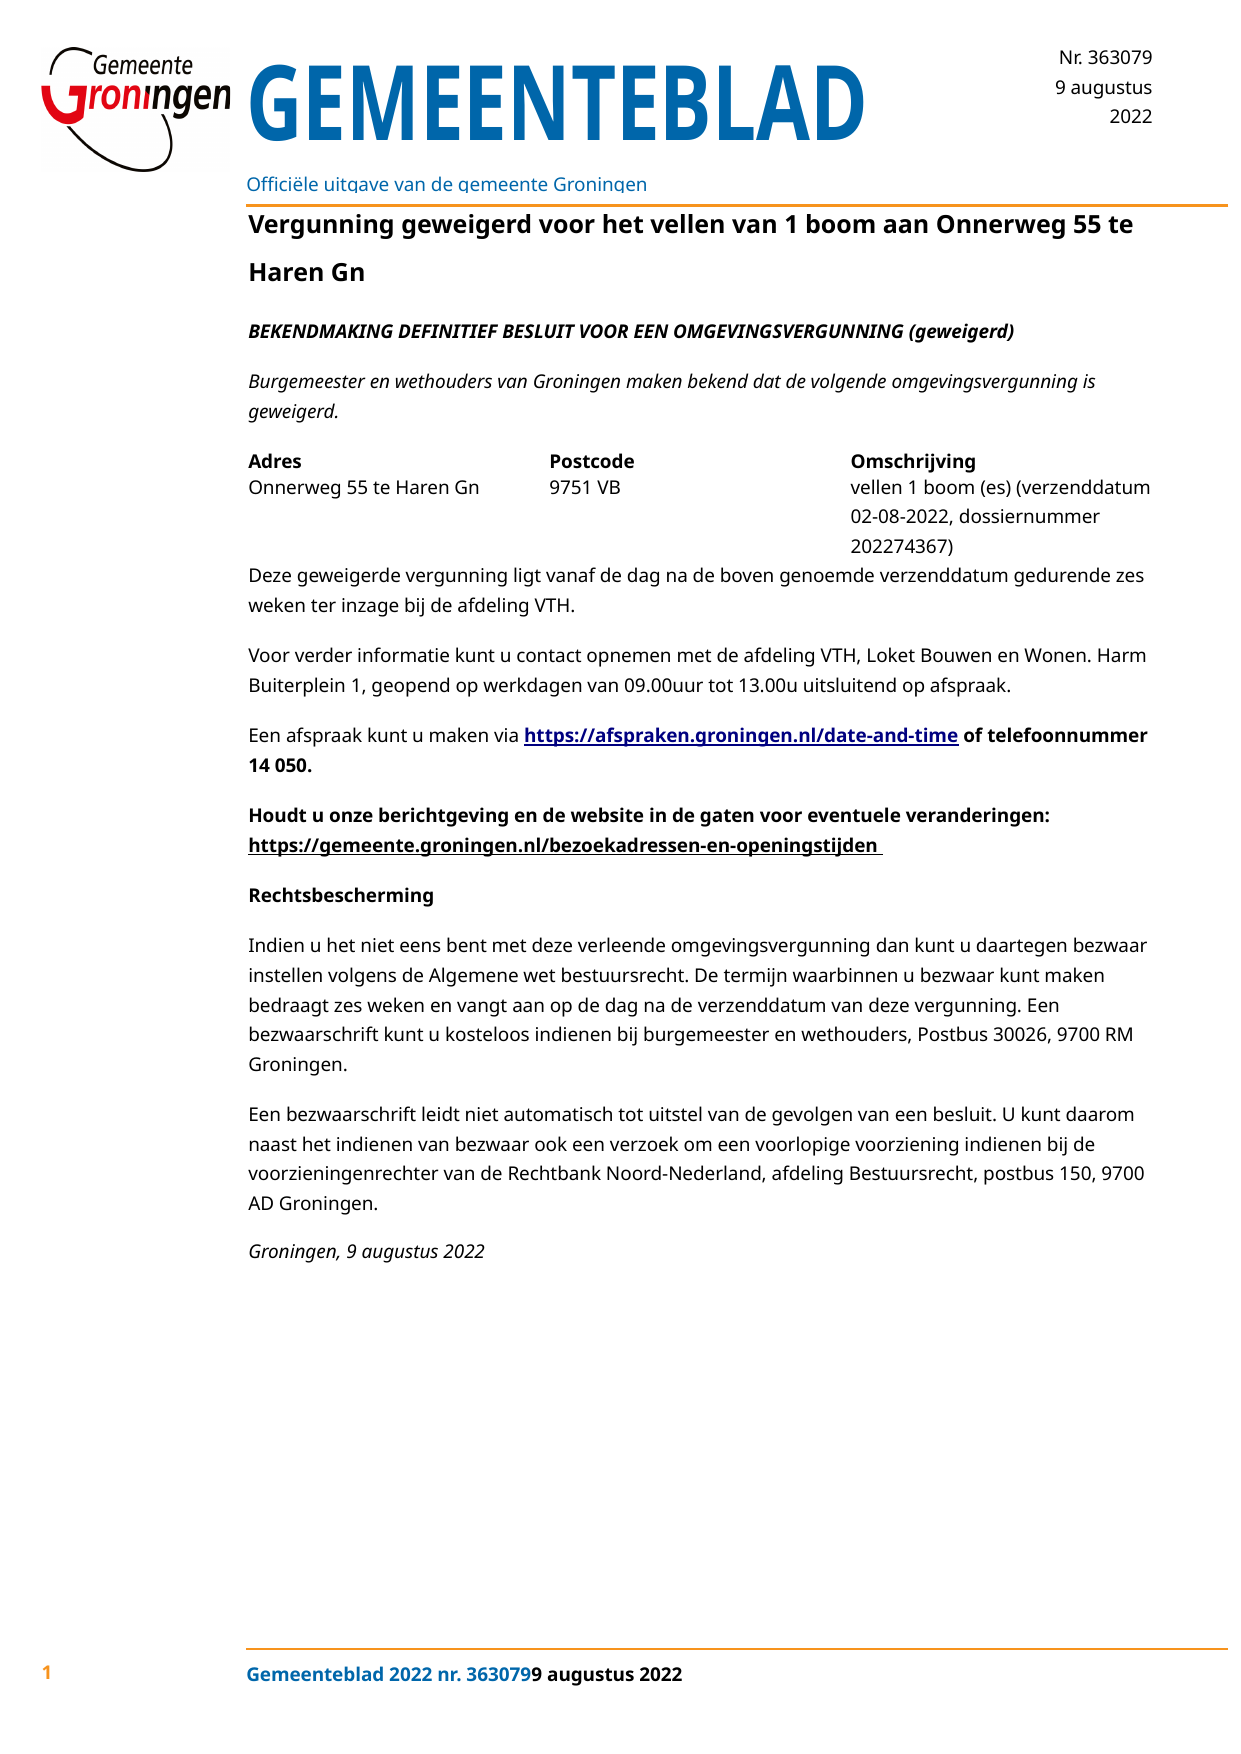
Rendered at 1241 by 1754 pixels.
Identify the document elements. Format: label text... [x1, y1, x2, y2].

table_cell 9751 VB [549, 474, 850, 559]
table_header Postcode [549, 449, 850, 474]
picture [41, 47, 231, 172]
table_cell Onnerweg 55 te Haren Gn [248, 474, 549, 559]
table_cell vellen 1 boom (es) (verzenddatum 02-08-2022, dossiernummer 202274367) [850, 474, 1152, 559]
text Burgemeester en wethouders van Groningen maken bekend dat de volgende omgevingsvergunning is geweigerd. [248, 368, 1152, 424]
text Vergunning geweigerd voor het vellen van 1 boom aan Onnerweg 55 te Haren Gn [248, 207, 1152, 288]
text Indien u het niet eens bent met deze verleende omgevingsvergunning dan kunt u daartegen bezwaar instellen volgens de Algemene wet bestuursrecht. De termijn waarbinnen u bezwaar kunt maken bedraagt zes weken en vangt aan op de dag na de verzenddatum van deze vergunning. Een bezwaarschrift kunt u kosteloos indienen bij burgemeester en wethouders, Postbus 30026, 9700 RM Groningen. [248, 933, 1152, 1077]
text Een bezwaarschrift leidt niet automatisch tot uitstel van de gevolgen van een besluit. U kunt daarom naast het indienen van bezwaar ook een verzoek om een voorlopige voorziening indienen bij de voorzieningenrechter van de Rechtbank Noord-Nederland, afdeling Bestuursrecht, postbus 150, 9700 AD Groningen. [248, 1101, 1152, 1216]
text Groningen, 9 augustus 2022 [248, 1238, 1152, 1264]
text Houdt u onze berichtgeving en de website in de gaten voor eventuele veranderingen: https://gemeente.groningen.nl/bezoekadressen-en-openingstijden [248, 802, 1152, 858]
table_header Adres [248, 449, 549, 474]
text BEKENDMAKING DEFINITIEF BESLUIT VOOR EEN OMGEVINGSVERGUNNING (geweigerd) [248, 318, 1152, 344]
text Voor verder informatie kunt u contact opnemen met de afdeling VTH, Loket Bouwen en Wonen. Harm Buiterplein 1, geopend op werkdagen van 09.00uur tot 13.00u uitsluitend op afspraak. [248, 642, 1152, 698]
table_header Omschrijving [850, 449, 1152, 474]
text Rechtsbescherming [248, 882, 1152, 908]
text Deze geweigerde vergunning ligt vanaf de dag na de boven genoemde verzenddatum gedurende zes weken ter inzage bij de afdeling VTH. [248, 562, 1152, 618]
text Een afspraak kunt u maken via https://afspraken.groningen.nl/date-and-time of telefoonnummer 14 050. [248, 722, 1152, 778]
